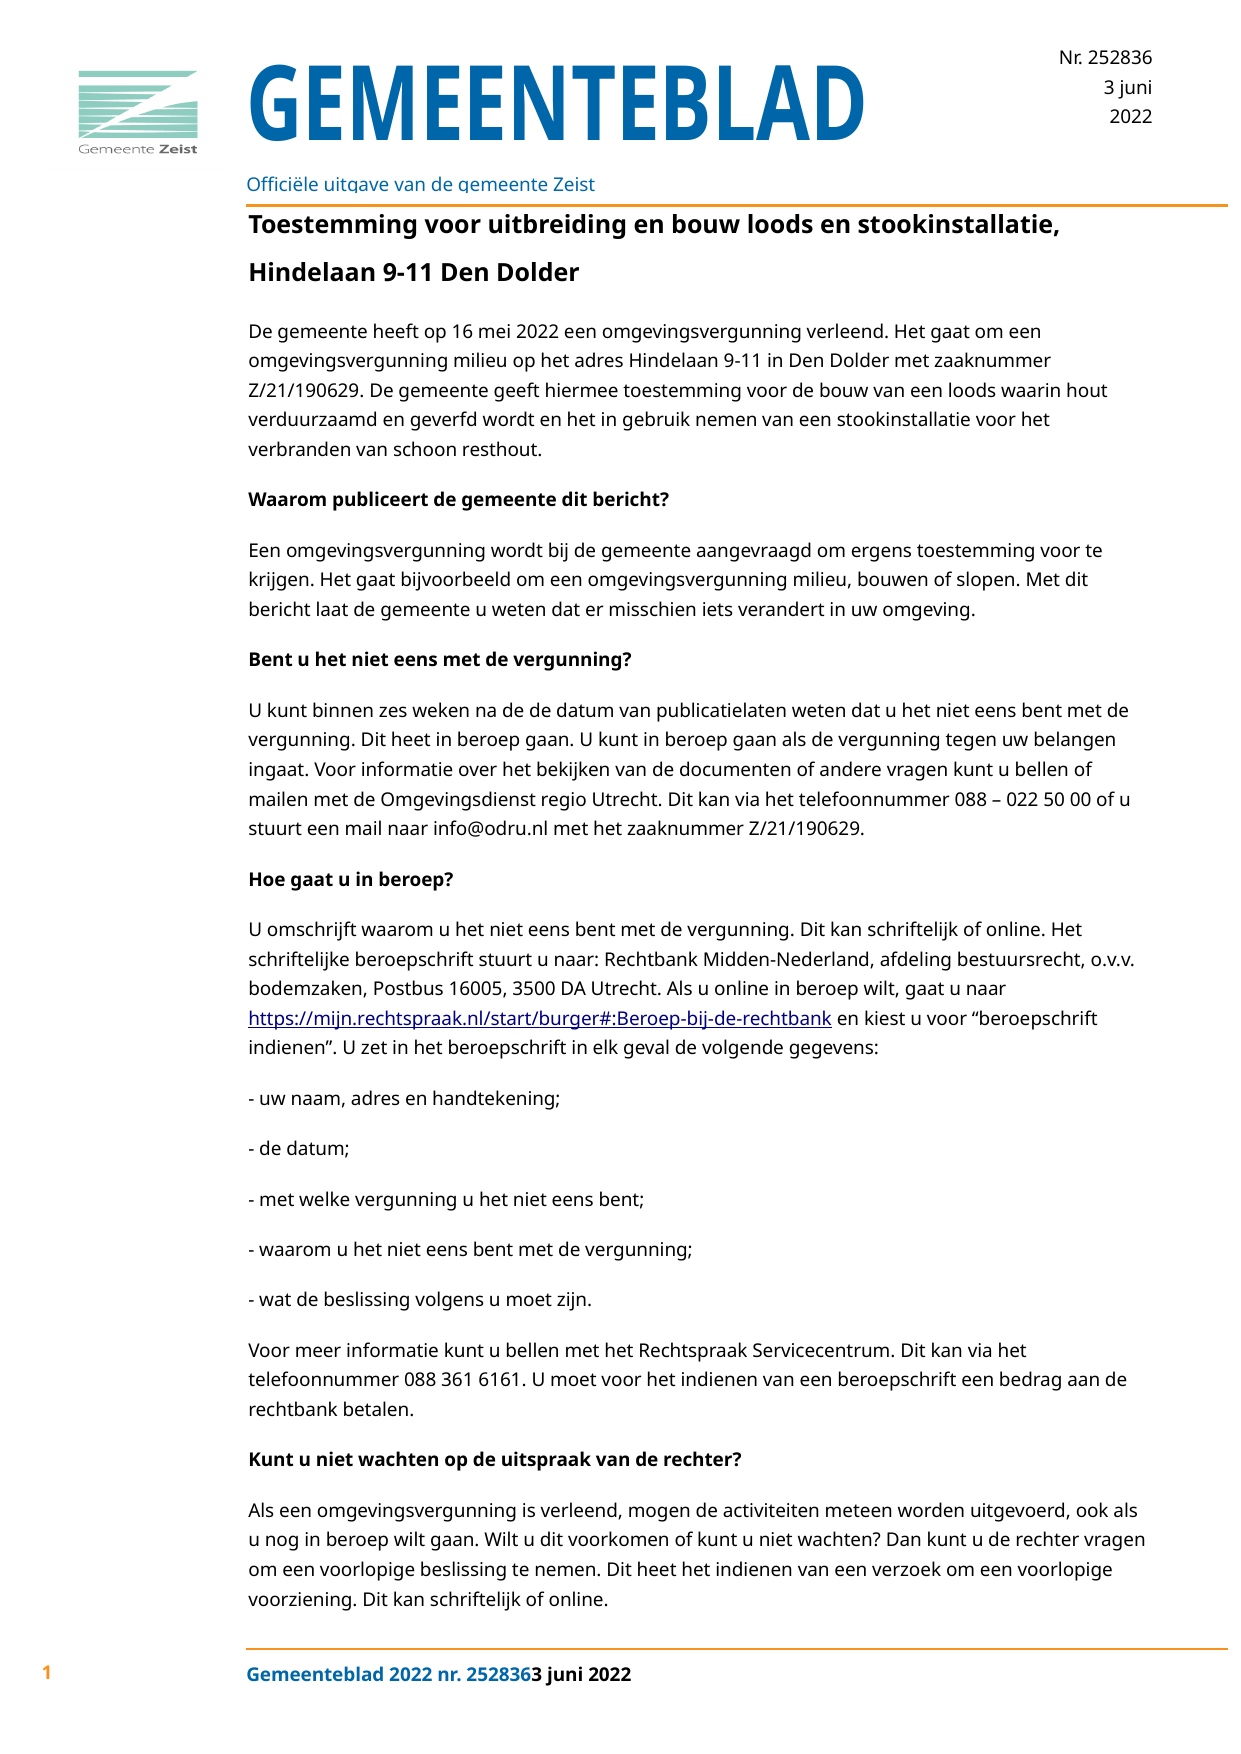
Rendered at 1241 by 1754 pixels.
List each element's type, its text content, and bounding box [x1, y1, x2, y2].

picture [41, 47, 231, 172]
text Een omgevingsvergunning wordt bij de gemeente aangevraagd om ergens toestemming voor te krijgen. Het gaat bijvoorbeeld om een omgevingsvergunning milieu, bouwen of slopen. Met dit bericht laat de gemeente u weten dat er misschien iets verandert in uw omgeving. [248, 537, 1152, 622]
text - waarom u het niet eens bent met de vergunning; [248, 1236, 1152, 1262]
text Waarom publiceert de gemeente dit bericht? [248, 487, 1152, 512]
text Toestemming voor uitbreiding en bouw loods en stookinstallatie, Hindelaan 9-11 Den Dolder [248, 207, 1152, 288]
text - uw naam, adres en handtekening; [248, 1085, 1152, 1111]
text - met welke vergunning u het niet eens bent; [248, 1186, 1152, 1212]
text Hoe gaat u in beroep? [248, 866, 1152, 892]
text U omschrijft waarom u het niet eens bent met de vergunning. Dit kan schriftelijk of online. Het schriftelijke beroepschrift stuurt u naar: Rechtbank Midden-Nederland, afdeling bestuursrecht, o.v.v. bodemzaken, Postbus 16005, 3500 DA Utrecht. Als u online in beroep wilt, gaat u naar https://mijn.rechtspraak.nl/start/burger#:Beroep-bij-de-rechtbank en kiest u voor “beroepschrift indienen”. U zet in het beroepschrift in elk geval de volgende gegevens: [248, 916, 1152, 1060]
text Voor meer informatie kunt u bellen met het Rechtspraak Servicecentrum. Dit kan via het telefoonnummer 088 361 6161. U moet voor het indienen van een beroepschrift een bedrag aan de rechtbank betalen. [248, 1337, 1152, 1422]
text - de datum; [248, 1135, 1152, 1161]
text De gemeente heeft op 16 mei 2022 een omgevingsvergunning verleend. Het gaat om een omgevingsvergunning milieu op het adres Hindelaan 9-11 in Den Dolder met zaaknummer Z/21/190629. De gemeente geeft hiermee toestemming voor de bouw van een loods waarin hout verduurzaamd en geverfd wordt en het in gebruik nemen van een stookinstallatie voor het verbranden van schoon resthout. [248, 318, 1152, 462]
text Bent u het niet eens met de vergunning? [248, 647, 1152, 672]
text Kunt u niet wachten op de uitspraak van de rechter? [248, 1447, 1152, 1472]
text U kunt binnen zes weken na de de datum van publicatielaten weten dat u het niet eens bent met de vergunning. Dit heet in beroep gaan. U kunt in beroep gaan als de vergunning tegen uw belangen ingaat. Voor informatie over het bekijken van de documenten of andere vragen kunt u bellen of mailen met de Omgevingsdienst regio Utrecht. Dit kan via het telefoonnummer 088 – 022 50 00 of u stuurt een mail naar info@odru.nl met het zaaknummer Z/21/190629. [248, 697, 1152, 841]
text Als een omgevingsvergunning is verleend, mogen de activiteiten meteen worden uitgevoerd, ook als u nog in beroep wilt gaan. Wilt u dit voorkomen of kunt u niet wachten? Dan kunt u de rechter vragen om een voorlopige beslissing te nemen. Dit heet het indienen van een verzoek om een voorlopige voorziening. Dit kan schriftelijk of online. [248, 1497, 1152, 1612]
text - wat de beslissing volgens u moet zijn. [248, 1287, 1152, 1312]
